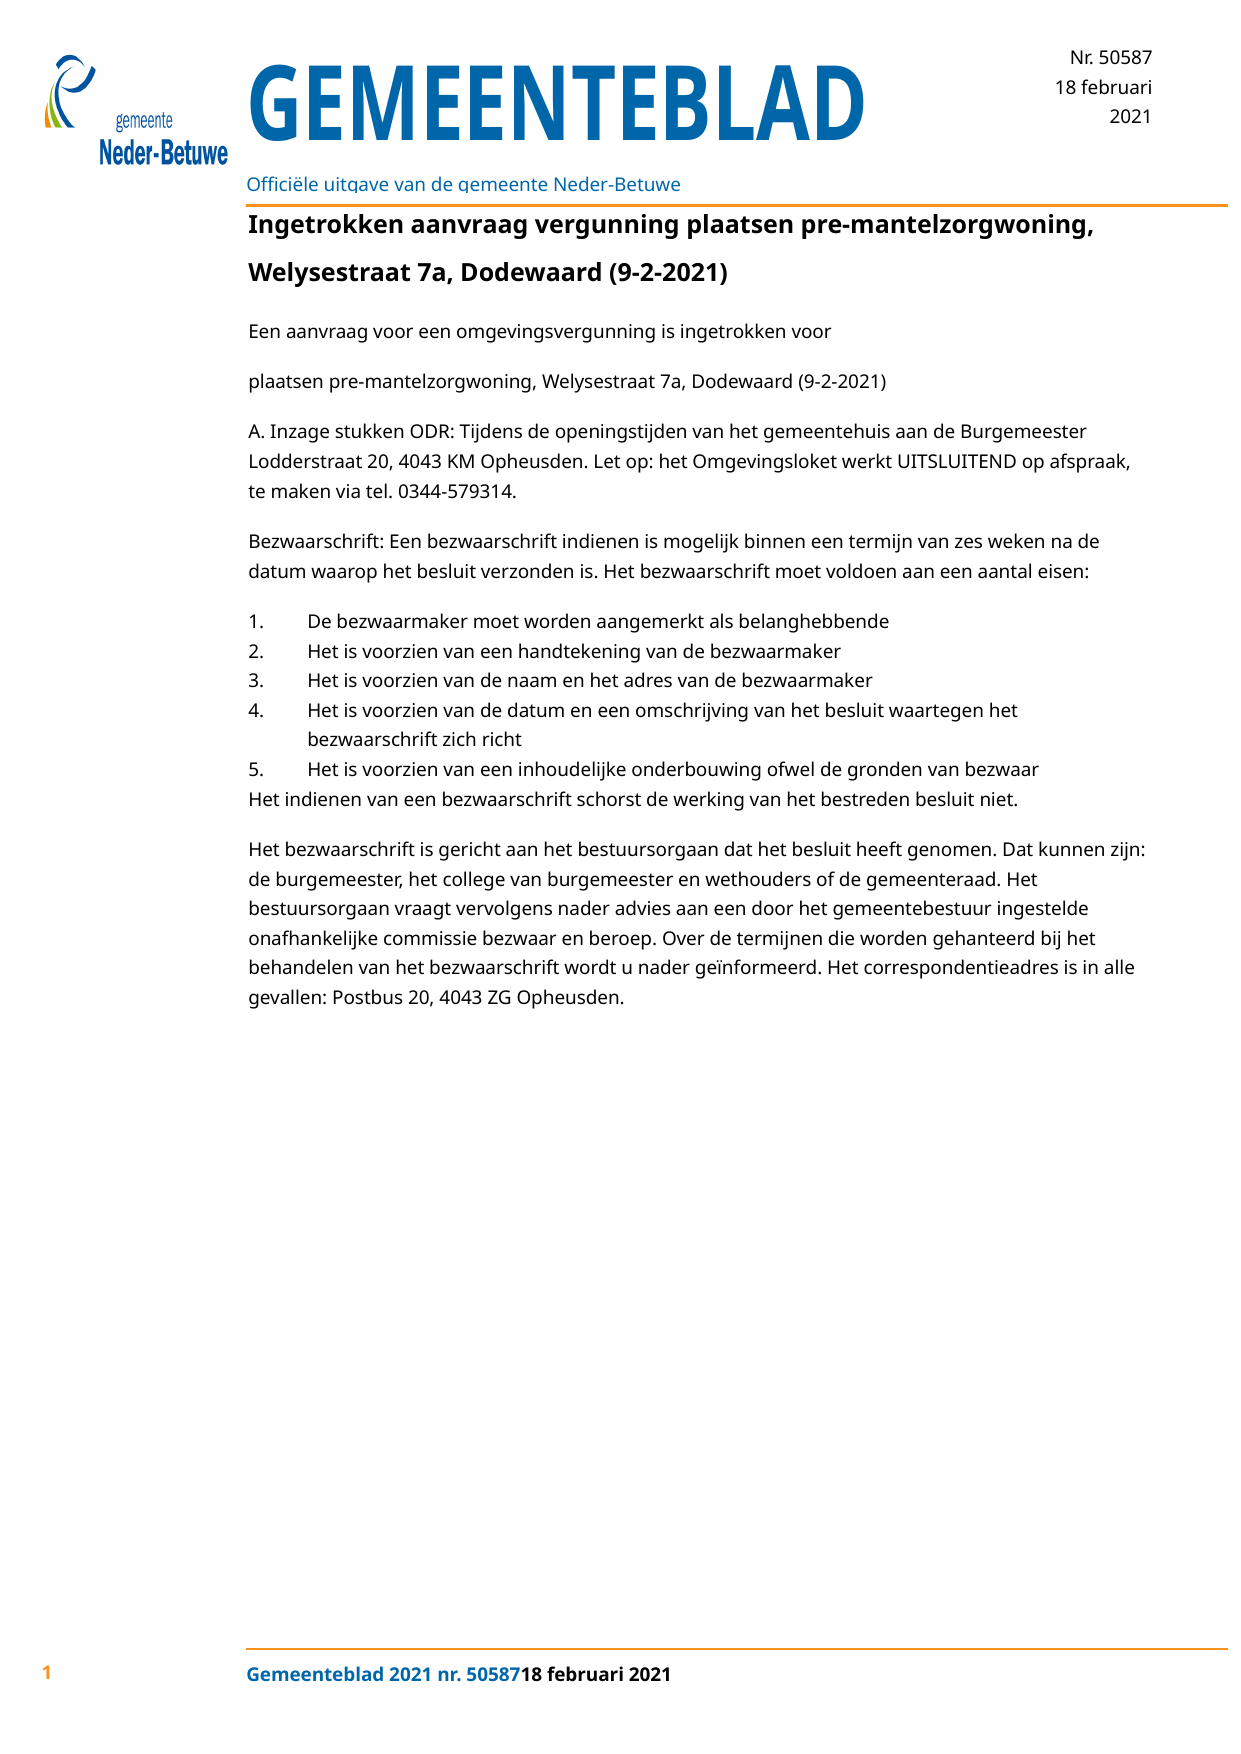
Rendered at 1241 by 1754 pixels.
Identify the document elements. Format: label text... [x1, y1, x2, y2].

list Het is voorzien van een inhoudelijke onderbouwing ofwel de gronden van bezwaar [248, 756, 1152, 782]
picture [41, 47, 231, 172]
text Het bezwaarschrift is gericht aan het bestuursorgaan dat het besluit heeft genomen. Dat kunnen zijn: de burgemeester, het college van burgemeester en wethouders of de gemeenteraad. Het bestuursorgaan vraagt vervolgens nader advies aan een door het gemeentebestuur ingestelde onafhankelijke commissie bezwaar en beroep. Over de termijnen die worden gehanteerd bij het behandelen van het bezwaarschrift wordt u nader geïnformeerd. Het correspondentieadres is in alle gevallen: Postbus 20, 4043 ZG Opheusden. [248, 836, 1152, 1010]
list De bezwaarmaker moet worden aangemerkt als belanghebbende [248, 608, 1152, 634]
text Het indienen van een bezwaarschrift schorst de werking van het bestreden besluit niet. [248, 786, 1152, 812]
list Het is voorzien van een handtekening van de bezwaarmaker [248, 638, 1152, 664]
text Ingetrokken aanvraag vergunning plaatsen pre-mantelzorgwoning, Welysestraat 7a, Dodewaard (9-2-2021) [248, 207, 1152, 288]
text Een aanvraag voor een omgevingsvergunning is ingetrokken voor [248, 318, 1152, 344]
text Bezwaarschrift: Een bezwaarschrift indienen is mogelijk binnen een termijn van zes weken na de datum waarop het besluit verzonden is. Het bezwaarschrift moet voldoen aan een aantal eisen: [248, 528, 1152, 584]
list Het is voorzien van de datum en een omschrijving van het besluit waartegen het bezwaarschrift zich richt [248, 697, 1152, 752]
text plaatsen pre-mantelzorgwoning, Welysestraat 7a, Dodewaard (9-2-2021) [248, 368, 1152, 394]
text A. Inzage stukken ODR: Tijdens de openingstijden van het gemeentehuis aan de Burgemeester Lodderstraat 20, 4043 KM Opheusden. Let op: het Omgevingsloket werkt UITSLUITEND op afspraak, te maken via tel. 0344-579314. [248, 419, 1152, 504]
list Het is voorzien van de naam en het adres van de bezwaarmaker [248, 667, 1152, 693]
